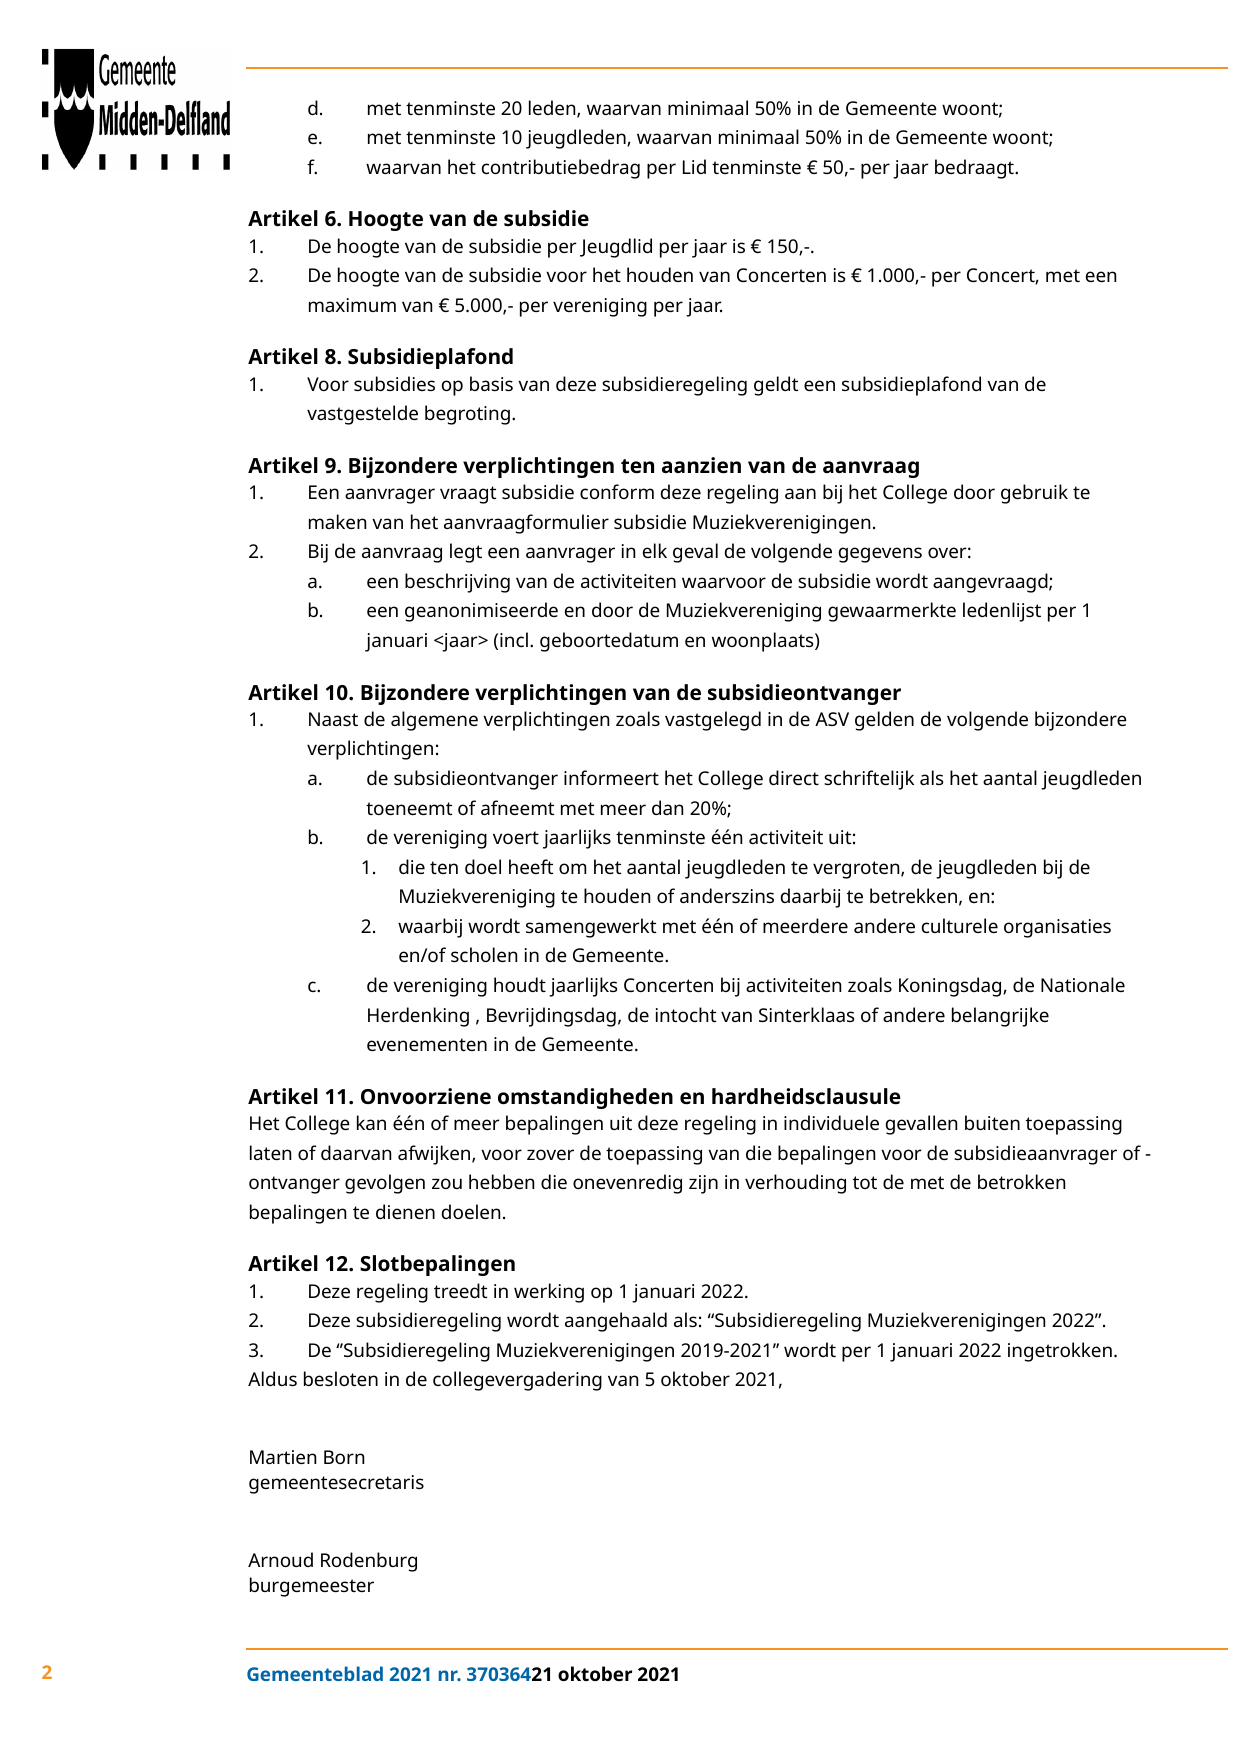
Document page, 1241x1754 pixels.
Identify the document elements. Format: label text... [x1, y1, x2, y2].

text Artikel 6. Hoogte van de subsidie [248, 204, 1152, 233]
list met tenminste 10 jeugdleden, waarvan minimaal 50% in de Gemeente woont; [307, 124, 1152, 150]
list de vereniging voert jaarlijks tenminste één activiteit uit: [307, 824, 1152, 850]
text Artikel 11. Onvoorziene omstandigheden en hardheidsclausule [248, 1082, 1152, 1110]
text Martien Born [248, 1444, 1152, 1469]
text Aldus besloten in de collegevergadering van 5 oktober 2021, [248, 1367, 1152, 1392]
text gemeentesecretaris [248, 1469, 1152, 1495]
list Naast de algemene verplichtingen zoals vastgelegd in de ASV gelden de volgende bijzondere verplichtingen: [248, 706, 1152, 761]
list een geanonimiseerde en door de Muziekvereniging gewaarmerkte ledenlijst per 1 januari <jaar> (incl. geboortedatum en woonplaats) [307, 598, 1152, 653]
picture [41, 47, 231, 172]
list waarbij wordt samengewerkt met één of meerdere andere culturele organisaties en/of scholen in de Gemeente. [361, 913, 1152, 968]
text Het College kan één of meer bepalingen uit deze regeling in individuele gevallen buiten toepassing laten of daarvan afwijken, voor zover de toepassing van die bepalingen voor de subsidieaanvrager of -ontvanger gevolgen zou hebben die onevenredig zijn in verhouding tot de met de betrokken bepalingen te dienen doelen. [248, 1110, 1152, 1225]
text Artikel 10. Bijzondere verplichtingen van de subsidieontvanger [248, 678, 1152, 706]
list Een aanvrager vraagt subsidie conform deze regeling aan bij het College door gebruik te maken van het aanvraagformulier subsidie Muziekverenigingen. [248, 479, 1152, 534]
list Voor subsidies op basis van deze subsidieregeling geldt een subsidieplafond van de vastgestelde begroting. [248, 371, 1152, 426]
list Deze regeling treedt in werking op 1 januari 2022. [248, 1278, 1152, 1304]
list De hoogte van de subsidie per Jeugdlid per jaar is € 150,-. [248, 233, 1152, 258]
list De ‘’Subsidieregeling Muziekverenigingen 2019-2021’’ wordt per 1 januari 2022 ingetrokken. [248, 1337, 1152, 1363]
list de subsidieontvanger informeert het College direct schriftelijk als het aantal jeugdleden toeneemt of afneemt met meer dan 20%; [307, 765, 1152, 821]
list die ten doel heeft om het aantal jeugdleden te vergroten, de jeugdleden bij de Muziekvereniging te houden of anderszins daarbij te betrekken, en: [361, 854, 1152, 909]
list met tenminste 20 leden, waarvan minimaal 50% in de Gemeente woont; [307, 95, 1152, 121]
text Artikel 9. Bijzondere verplichtingen ten aanzien van de aanvraag [248, 451, 1152, 479]
list Deze subsidieregeling wordt aangehaald als: “Subsidieregeling Muziekverenigingen 2022”. [248, 1307, 1152, 1333]
text burgemeester [248, 1572, 1152, 1598]
list Bij de aanvraag legt een aanvrager in elk geval de volgende gegevens over: [248, 538, 1152, 564]
list de vereniging houdt jaarlijks Concerten bij activiteiten zoals Koningsdag, de Nationale Herdenking , Bevrijdingsdag, de intocht van Sinterklaas of andere belangrijke evenementen in de Gemeente. [307, 972, 1152, 1057]
list De hoogte van de subsidie voor het houden van Concerten is € 1.000,- per Concert, met een maximum van € 5.000,- per vereniging per jaar. [248, 262, 1152, 318]
text Artikel 8. Subsidieplafond [248, 342, 1152, 371]
text Arnoud Rodenburg [248, 1547, 1152, 1572]
text Artikel 12. Slotbepalingen [248, 1249, 1152, 1278]
list waarvan het contributiebedrag per Lid tenminste € 50,- per jaar bedraagt. [307, 154, 1152, 180]
list een beschrijving van de activiteiten waarvoor de subsidie wordt aangevraagd; [307, 568, 1152, 594]
